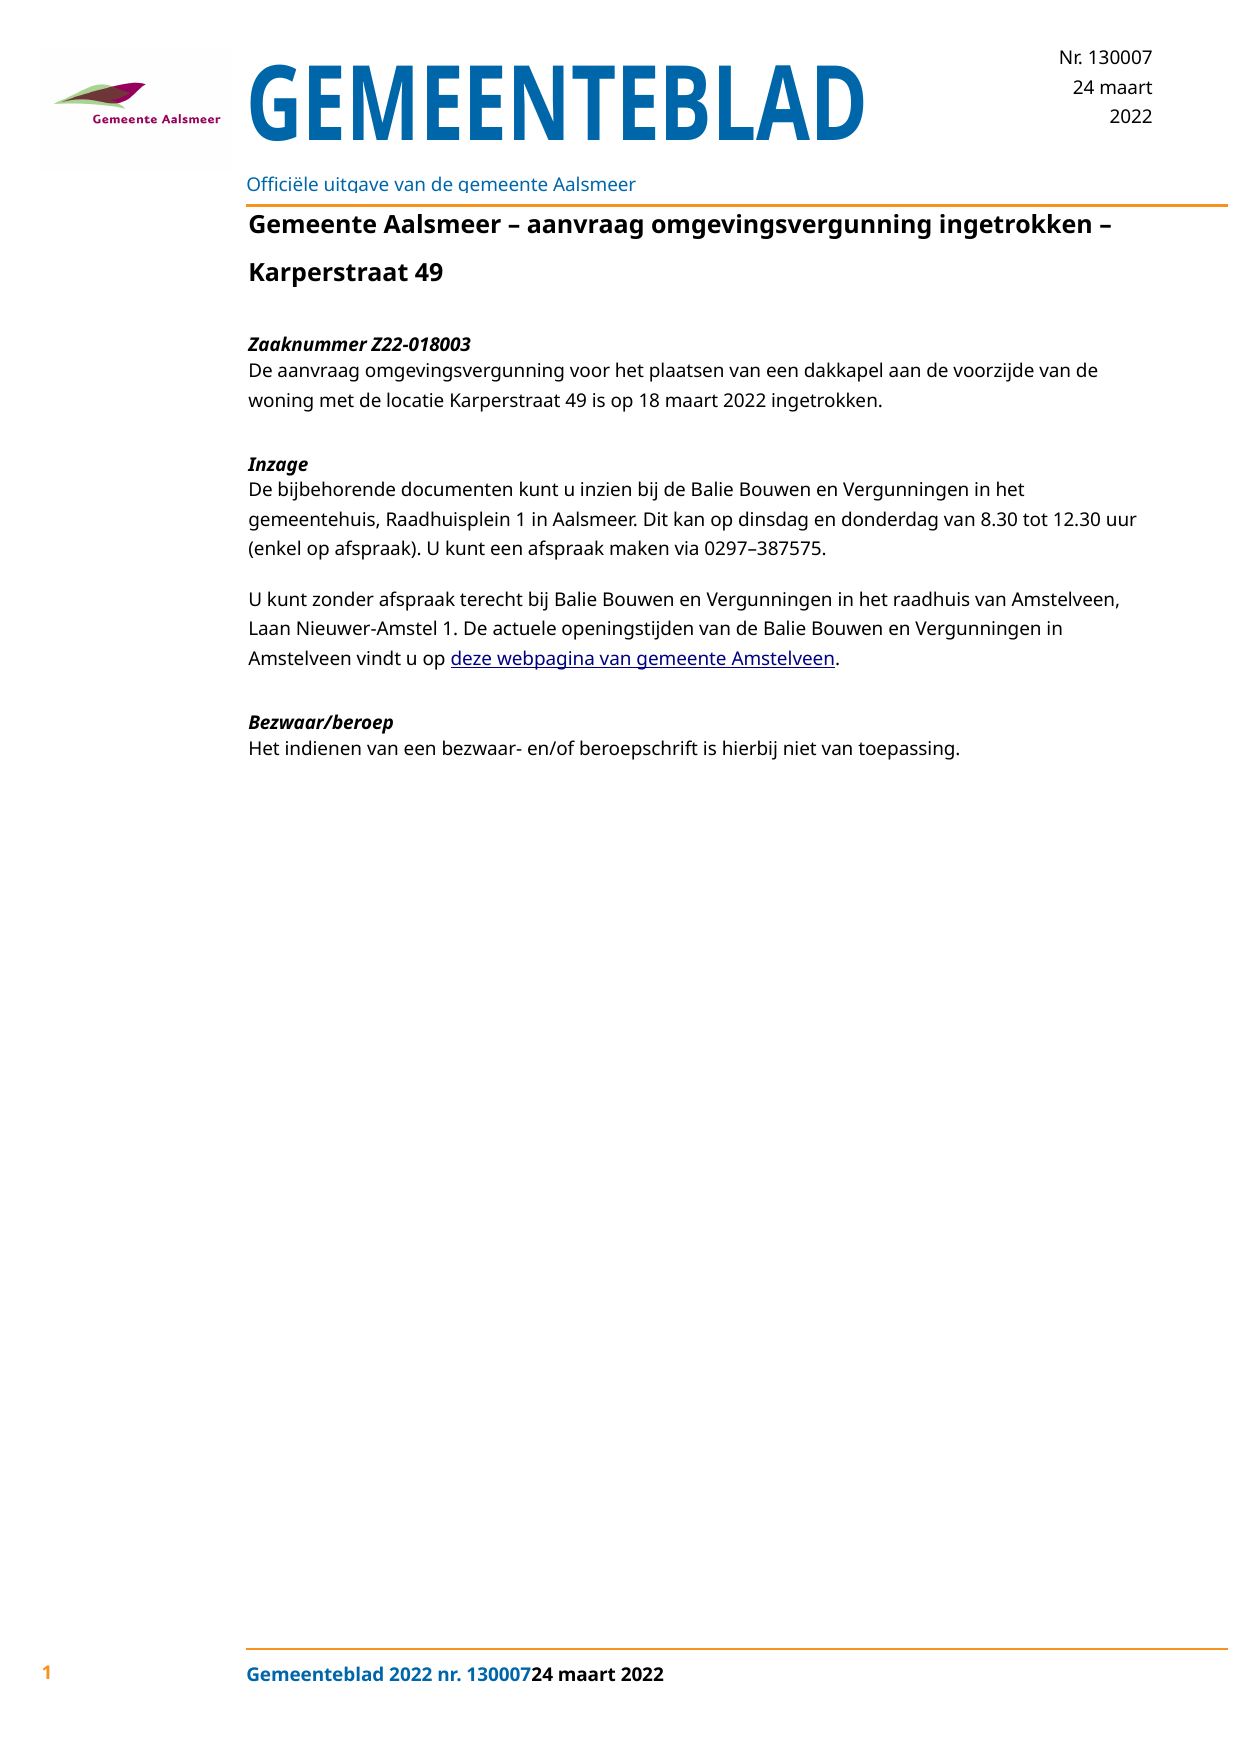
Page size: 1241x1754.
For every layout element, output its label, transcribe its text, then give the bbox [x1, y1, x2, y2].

text De bijbehorende documenten kunt u inzien bij de Balie Bouwen en Vergunningen in het gemeentehuis, Raadhuisplein 1 in Aalsmeer. Dit kan op dinsdag en donderdag van 8.30 tot 12.30 uur (enkel op afspraak). U kunt een afspraak maken via 0297–387575. [248, 476, 1152, 561]
text U kunt zonder afspraak terecht bij Balie Bouwen en Vergunningen in het raadhuis van Amstelveen, Laan Nieuwer-Amstel 1. De actuele openingstijden van de Balie Bouwen en Vergunningen in Amstelveen vindt u op deze webpagina van gemeente Amstelveen. [248, 586, 1152, 671]
picture [41, 47, 231, 172]
text Bezwaar/beroep [248, 709, 1152, 735]
text Gemeente Aalsmeer – aanvraag omgevingsvergunning ingetrokken – Karperstraat 49 [248, 207, 1152, 288]
text Het indienen van een bezwaar- en/of beroepschrift is hierbij niet van toepassing. [248, 735, 1152, 761]
text De aanvraag omgevingsvergunning voor het plaatsen van een dakkapel aan de voorzijde van de woning met de locatie Karperstraat 49 is op 18 maart 2022 ingetrokken. [248, 357, 1152, 412]
text Zaaknummer Z22-018003 [248, 331, 1152, 357]
text Inzage [248, 451, 1152, 476]
